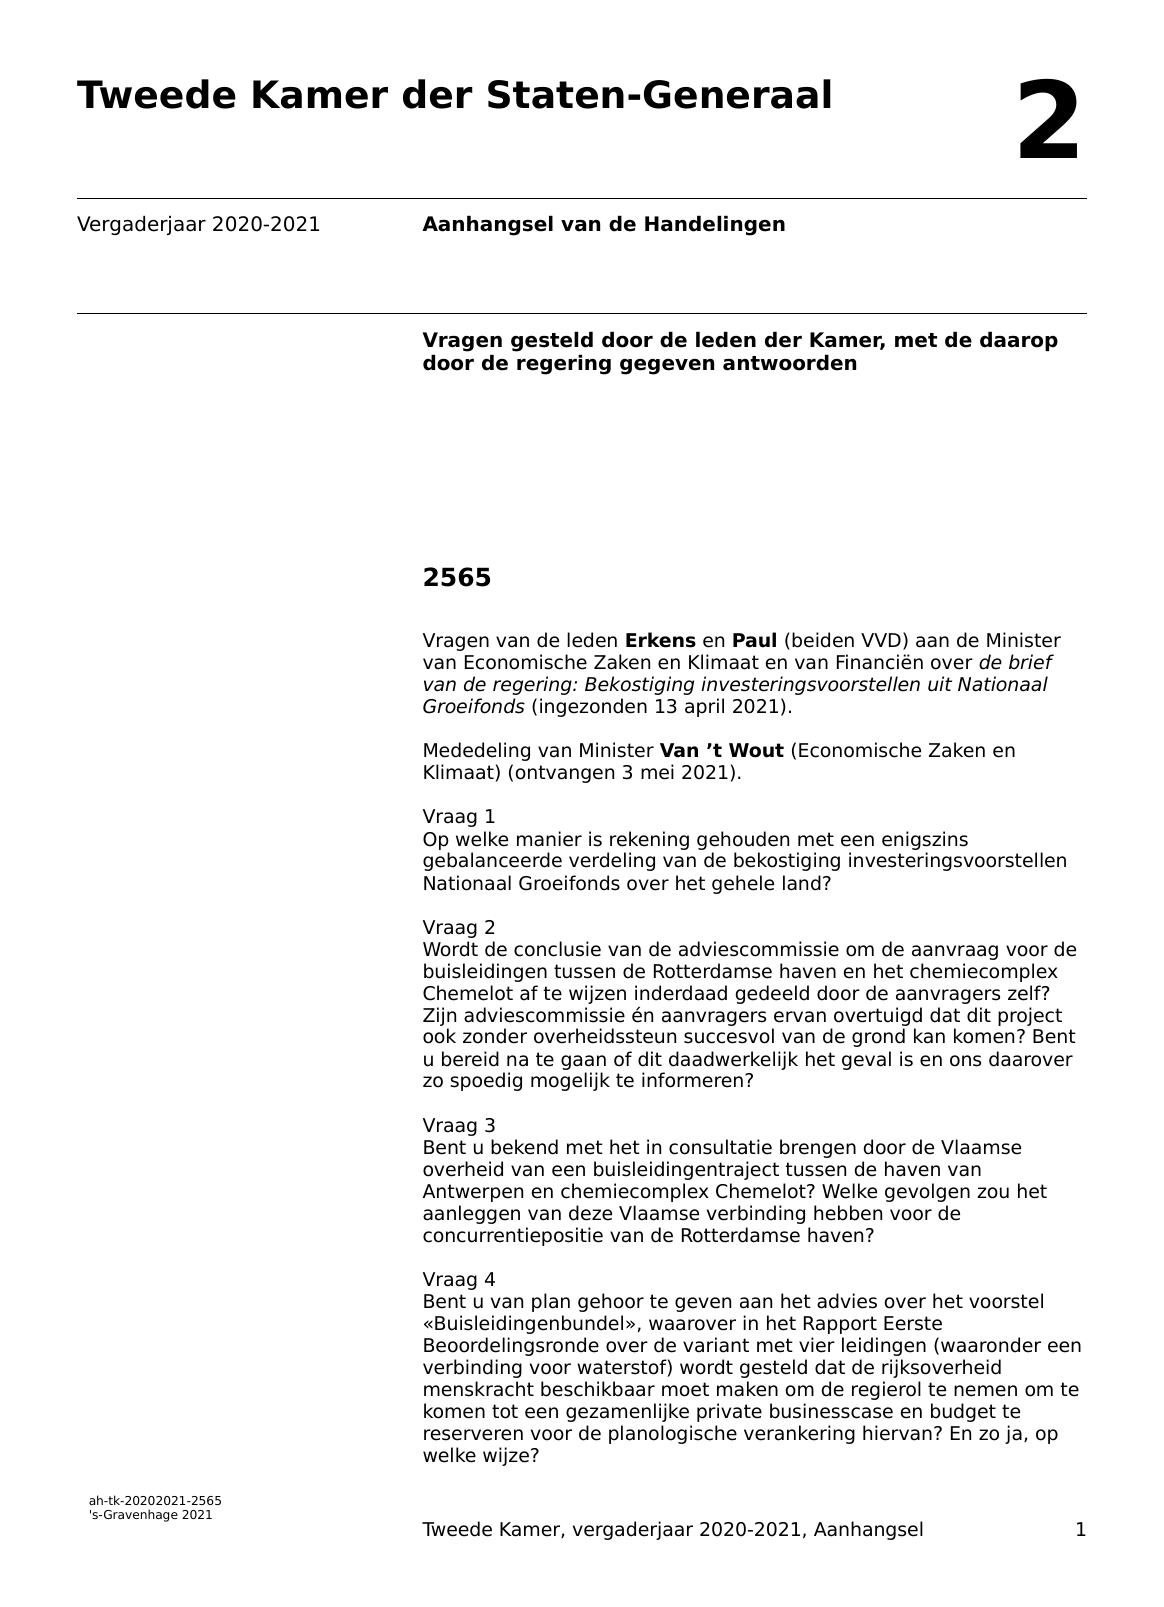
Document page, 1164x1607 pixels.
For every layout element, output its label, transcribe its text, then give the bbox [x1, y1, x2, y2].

text Bent u van plan gehoor te geven aan het advies over het voorstel «Buisleidingenbundel», waarover in het Rapport Eerste Beoordelingsronde over de variant met vier leidingen (waaronder een verbinding voor waterstof) wordt gesteld dat de rijksoverheid menskracht beschikbaar moet maken om de regierol te nemen om te komen tot een gezamenlijke private businesscase en budget te reserveren voor de planologische verankering hiervan? En zo ja, op welke wijze? [422, 1291, 1087, 1466]
text Vraag 3 [422, 1114, 1087, 1137]
table_header 2 [886, 59, 1087, 198]
text Vraag 1 [422, 806, 1087, 828]
text Bent u bekend met het in consultatie brengen door de Vlaamse overheid van een buisleidingentraject tussen de haven van Antwerpen en chemiecomplex Chemelot? Welke gevolgen zou het aanleggen van deze Vlaamse verbinding hebben voor de concurrentiepositie van de Rotterdamse haven? [422, 1137, 1087, 1246]
table_cell Aanhangsel van de Handelingen [422, 199, 1087, 313]
text 's-Gravenhage 2021 [88, 1508, 323, 1522]
text 2565 [422, 563, 1087, 592]
text Mededeling van Minister Van ’t Wout (Economische Zaken en Klimaat) (ontvangen 3 mei 2021). [422, 740, 1087, 784]
table_cell Vragen gesteld door de leden der Kamer, met de daarop door de regering gegeven antwoorden [422, 314, 1087, 375]
text Wordt de conclusie van de adviescommissie om de aanvraag voor de buisleidingen tussen de Rotterdamse haven en het chemiecomplex Chemelot af te wijzen inderdaad gedeeld door de aanvragers zelf? Zijn adviescommissie én aanvragers ervan overtuigd dat dit project ook zonder overheidssteun succesvol van de grond kan komen? Bent u bereid na te gaan of dit daadwerkelijk het geval is en ons daarover zo spoedig mogelijk te informeren? [422, 938, 1087, 1092]
text Vragen van de leden Erkens en Paul (beiden VVD) aan de Minister van Economische Zaken en Klimaat en van Financiën over de brief van de regering: Bekostiging investeringsvoorstellen uit Nationaal Groeifonds (ingezonden 13 april 2021). [422, 630, 1087, 718]
text Op welke manier is rekening gehouden met een enigszins gebalanceerde verdeling van de bekostiging investeringsvoorstellen Nationaal Groeifonds over het gehele land? [422, 828, 1087, 894]
table_header Tweede Kamer der Staten-Generaal [77, 59, 886, 198]
text ah-tk-20202021-2565 [88, 1494, 323, 1508]
text Vraag 4 [422, 1269, 1087, 1291]
text Vraag 2 [422, 917, 1087, 938]
table_cell Vergaderjaar 2020-2021 [77, 199, 422, 313]
table_cell [77, 314, 422, 375]
